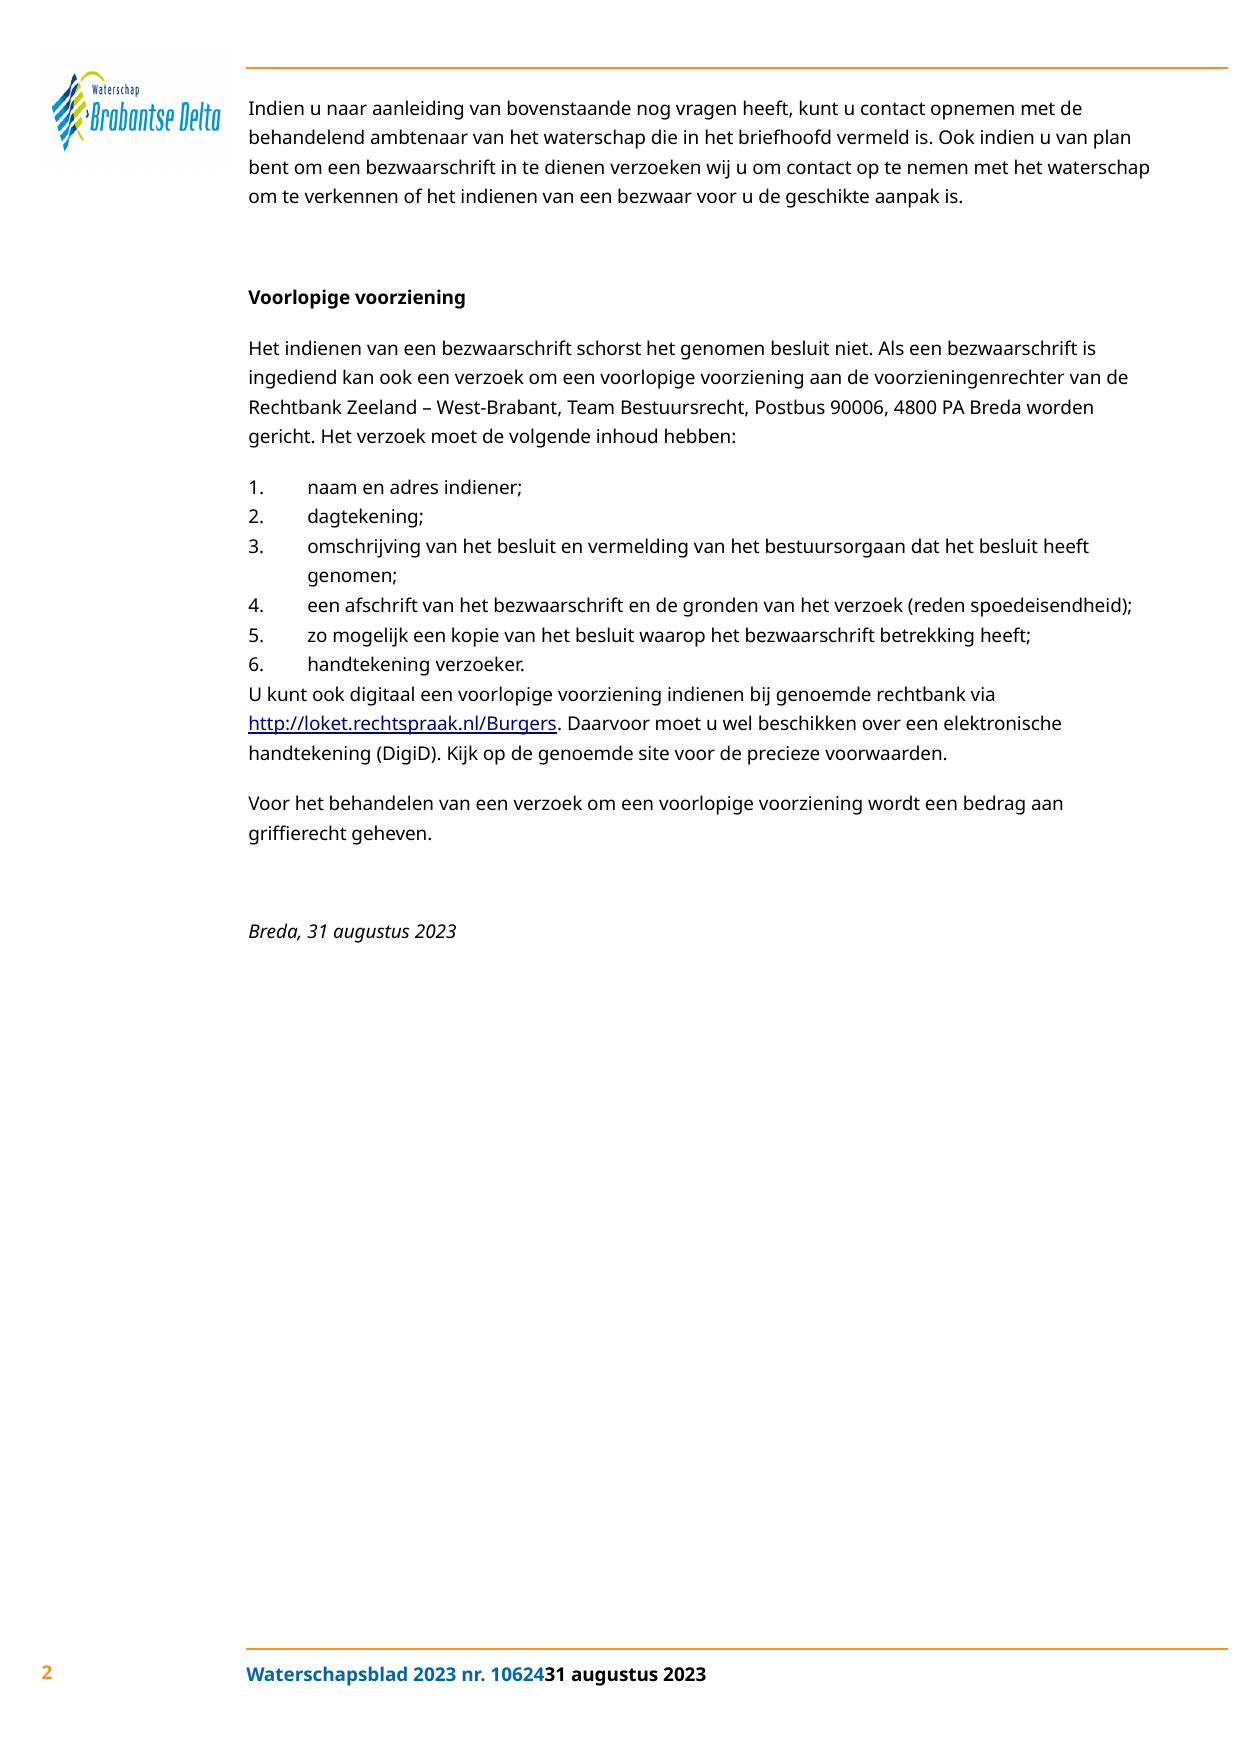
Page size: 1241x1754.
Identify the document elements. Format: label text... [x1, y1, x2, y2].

list zo mogelijk een kopie van het besluit waarop het bezwaarschrift betrekking heeft; [248, 622, 1152, 648]
list naam en adres indiener; [248, 474, 1152, 500]
text Indien u naar aanleiding van bovenstaande nog vragen heeft, kunt u contact opnemen met de behandelend ambtenaar van het waterschap die in het briefhoofd vermeld is. Ook indien u van plan bent om een bezwaarschrift in te dienen verzoeken wij u om contact op te nemen met het waterschap om te verkennen of het indienen van een bezwaar voor u de geschikte aanpak is. [248, 95, 1152, 209]
list handtekening verzoeker. [248, 651, 1152, 677]
text Het indienen van een bezwaarschrift schorst het genomen besluit niet. Als een bezwaarschrift is ingediend kan ook een verzoek om een voorlopige voorziening aan de voorzieningenrechter van de Rechtbank Zeeland – West-Brabant, Team Bestuursrecht, Postbus 90006, 4800 PA Breda worden gericht. Het verzoek moet de volgende inhoud hebben: [248, 335, 1152, 449]
text Voorlopige voorziening [248, 284, 1152, 310]
list een afschrift van het bezwaarschrift en de gronden van het verzoek (reden spoedeisendheid); [248, 592, 1152, 618]
picture [41, 47, 231, 172]
text U kunt ook digitaal een voorlopige voorziening indienen bij genoemde rechtbank via http://loket.rechtspraak.nl/Burgers. Daarvoor moet u wel beschikken over een elektronische handtekening (DigiD). Kijk op de genoemde site voor de precieze voorwaarden. [248, 681, 1152, 766]
list omschrijving van het besluit en vermelding van het bestuursorgaan dat het besluit heeft genomen; [248, 533, 1152, 588]
list dagtekening; [248, 503, 1152, 529]
text Breda, 31 augustus 2023 [248, 918, 1152, 944]
text Voor het behandelen van een verzoek om een voorlopige voorziening wordt een bedrag aan griffierecht geheven. [248, 791, 1152, 846]
